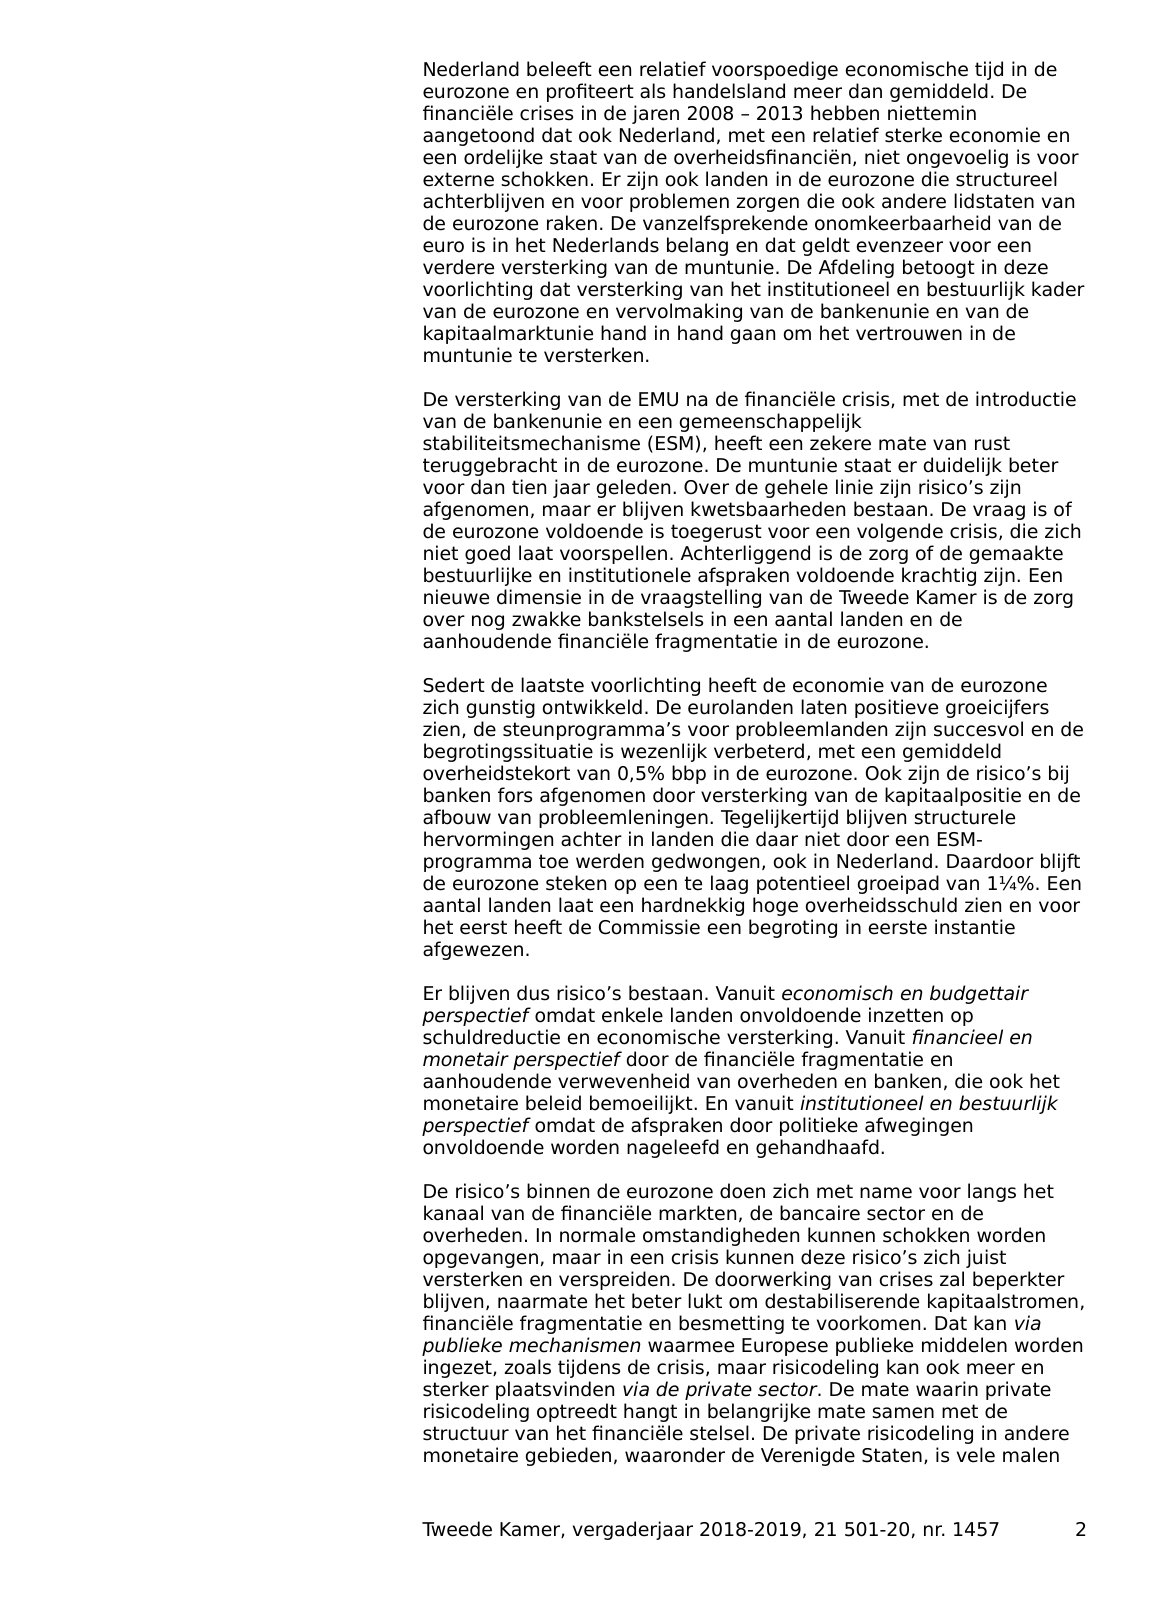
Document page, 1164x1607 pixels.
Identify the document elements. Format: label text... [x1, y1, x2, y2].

text Er blijven dus risico’s bestaan. Vanuit economisch en budgettair perspectief omdat enkele landen onvoldoende inzetten op schuldreductie en economische versterking. Vanuit financieel en monetair perspectief door de financiële fragmentatie en aanhoudende verwevenheid van overheden en banken, die ook het monetaire beleid bemoeilijkt. En vanuit institutioneel en bestuurlijk perspectief omdat de afspraken door politieke afwegingen onvoldoende worden nageleefd en gehandhaafd. [422, 983, 1087, 1159]
text Sedert de laatste voorlichting heeft de economie van de eurozone zich gunstig ontwikkeld. De eurolanden laten positieve groeicijfers zien, de steunprogramma’s voor probleemlanden zijn succesvol en de begrotingssituatie is wezenlijk verbeterd, met een gemiddeld overheidstekort van 0,5% bbp in de eurozone. Ook zijn de risico’s bij banken fors afgenomen door versterking van de kapitaalpositie en de afbouw van probleemleningen. Tegelijkertijd blijven structurele hervormingen achter in landen die daar niet door een ESM-programma toe werden gedwongen, ook in Nederland. Daardoor blijft de eurozone steken op een te laag potentieel groeipad van 1¼%. Een aantal landen laat een hardnekkig hoge overheidsschuld zien en voor het eerst heeft de Commissie een begroting in eerste instantie afgewezen. [422, 675, 1087, 961]
text Nederland beleeft een relatief voorspoedige economische tijd in de eurozone en profiteert als handelsland meer dan gemiddeld. De financiële crises in de jaren 2008 – 2013 hebben niettemin aangetoond dat ook Nederland, met een relatief sterke economie en een ordelijke staat van de overheidsfinanciën, niet ongevoelig is voor externe schokken. Er zijn ook landen in de eurozone die structureel achterblijven en voor problemen zorgen die ook andere lidstaten van de eurozone raken. De vanzelfsprekende onomkeerbaarheid van de euro is in het Nederlands belang en dat geldt evenzeer voor een verdere versterking van de muntunie. De Afdeling betoogt in deze voorlichting dat versterking van het institutioneel en bestuurlijk kader van de eurozone en vervolmaking van de bankenunie en van de kapitaalmarktunie hand in hand gaan om het vertrouwen in de muntunie te versterken. [422, 59, 1087, 367]
text De risico’s binnen de eurozone doen zich met name voor langs het kanaal van de financiële markten, de bancaire sector en de overheden. In normale omstandigheden kunnen schokken worden opgevangen, maar in een crisis kunnen deze risico’s zich juist versterken en verspreiden. De doorwerking van crises zal beperkter blijven, naarmate het beter lukt om destabiliserende kapitaalstromen, financiële fragmentatie en besmetting te voorkomen. Dat kan via publieke mechanismen waarmee Europese publieke middelen worden ingezet, zoals tijdens de crisis, maar risicodeling kan ook meer en sterker plaatsvinden via de private sector. De mate waarin private risicodeling optreedt hangt in belangrijke mate samen met de structuur van het financiële stelsel. De private risicodeling in andere monetaire gebieden, waaronder de Verenigde Staten, is vele malen [422, 1181, 1087, 1467]
text De versterking van de EMU na de financiële crisis, met de introductie van de bankenunie en een gemeenschappelijk stabiliteitsmechanisme (ESM), heeft een zekere mate van rust teruggebracht in de eurozone. De muntunie staat er duidelijk beter voor dan tien jaar geleden. Over de gehele linie zijn risico’s zijn afgenomen, maar er blijven kwetsbaarheden bestaan. De vraag is of de eurozone voldoende is toegerust voor een volgende crisis, die zich niet goed laat voorspellen. Achterliggend is de zorg of de gemaakte bestuurlijke en institutionele afspraken voldoende krachtig zijn. Een nieuwe dimensie in de vraagstelling van de Tweede Kamer is de zorg over nog zwakke bankstelsels in een aantal landen en de aanhoudende financiële fragmentatie in de eurozone. [422, 389, 1087, 653]
